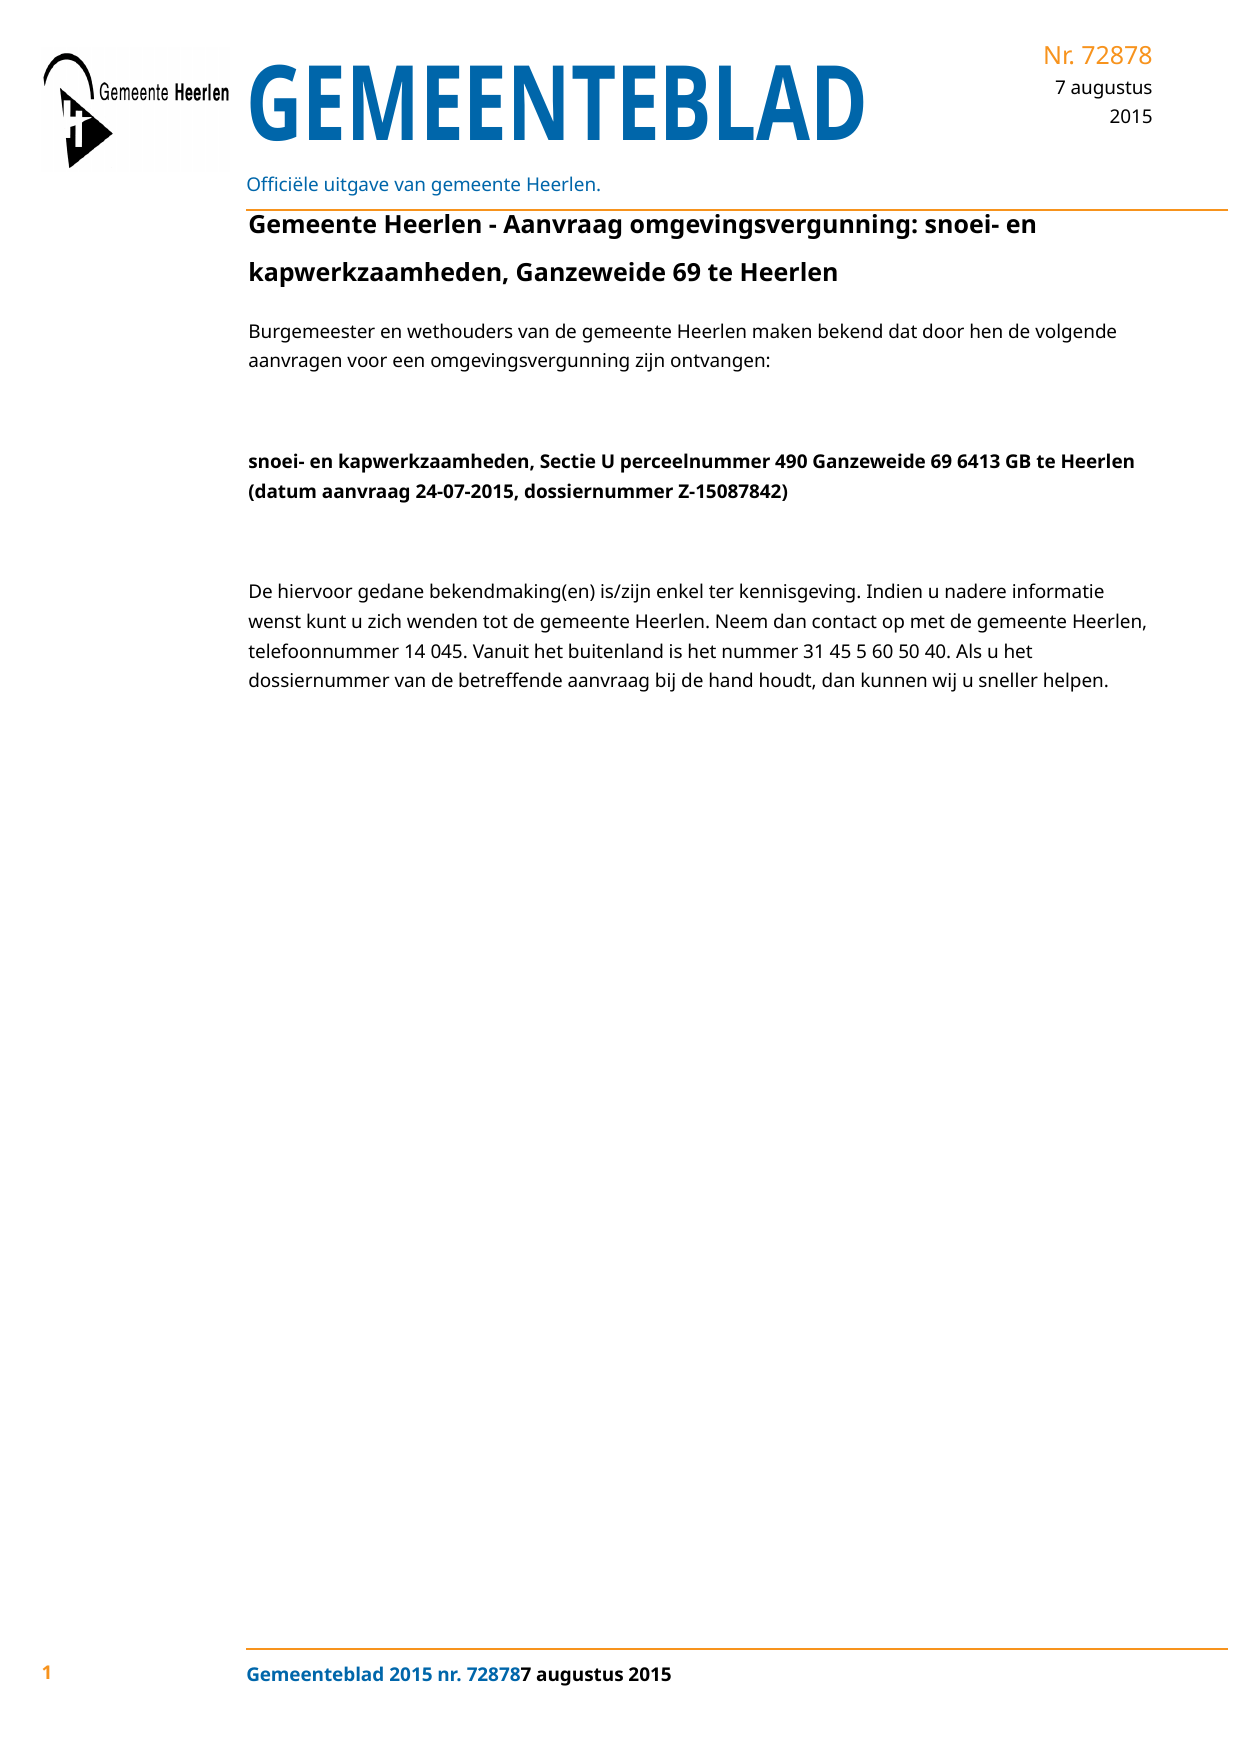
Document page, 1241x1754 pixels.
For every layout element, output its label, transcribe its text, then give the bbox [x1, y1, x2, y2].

text Burgemeester en wethouders van de gemeente Heerlen maken bekend dat door hen de volgende aanvragen voor een omgevingsvergunning zijn ontvangen: [248, 318, 1152, 373]
text Gemeente Heerlen - Aanvraag omgevingsvergunning: snoei- en kapwerkzaamheden, Ganzeweide 69 te Heerlen [248, 211, 1152, 288]
text snoei- en kapwerkzaamheden, Sectie U perceelnummer 490 Ganzeweide 69 6413 GB te Heerlen (datum aanvraag 24-07-2015, dossiernummer Z-15087842) [248, 448, 1152, 504]
text De hiervoor gedane bekendmaking(en) is/zijn enkel ter kennisgeving. Indien u nadere informatie wenst kunt u zich wenden tot de gemeente Heerlen. Neem dan contact op met de gemeente Heerlen, telefoonnummer 14 045. Vanuit het buitenland is het nummer 31 45 5 60 50 40. Als u het dossiernummer van de betreffende aanvraag bij de hand houdt, dan kunnen wij u sneller helpen. [248, 579, 1152, 693]
picture [41, 47, 231, 172]
